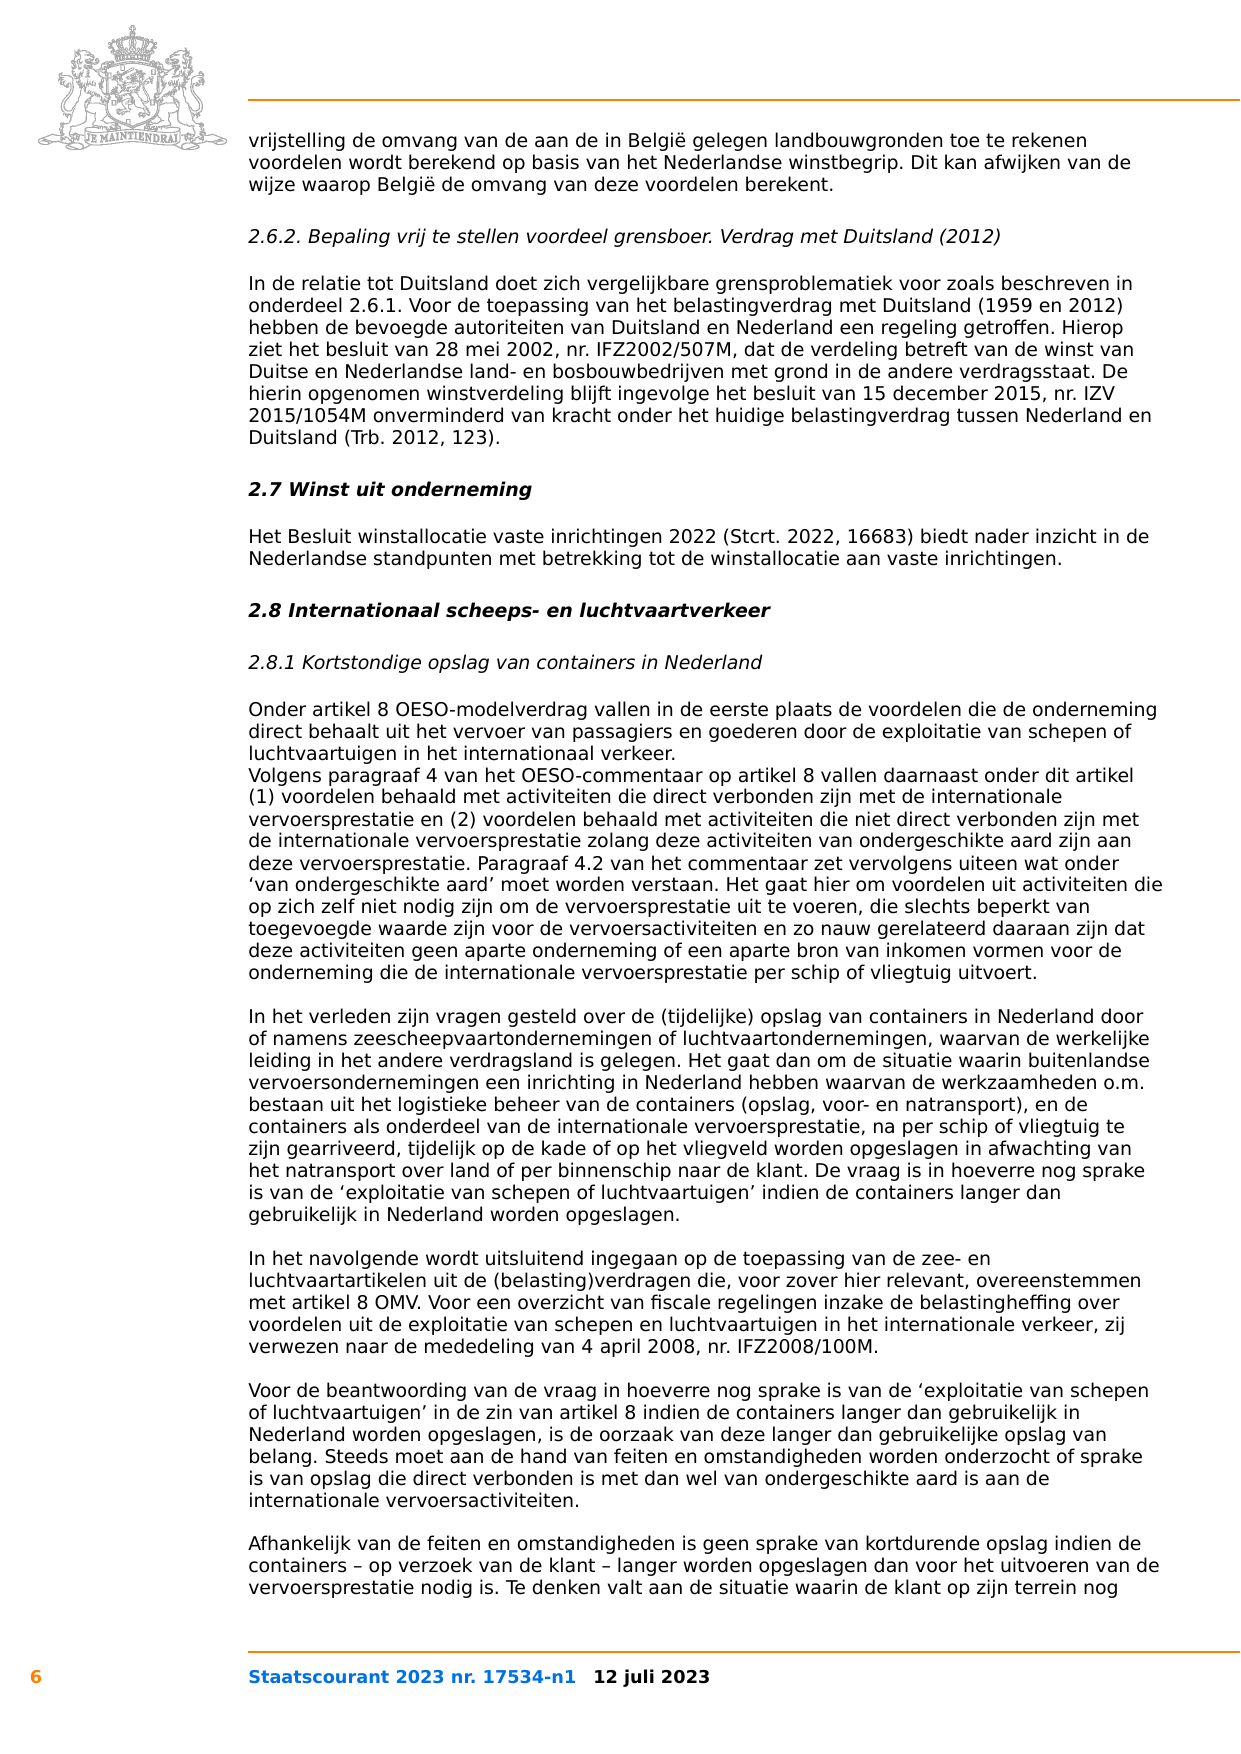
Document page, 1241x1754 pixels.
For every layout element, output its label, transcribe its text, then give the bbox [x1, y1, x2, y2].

text Afhankelijk van de feiten en omstandigheden is geen sprake van kortdurende opslag indien de containers – op verzoek van de klant – langer worden opgeslagen dan voor het uitvoeren van de vervoersprestatie nodig is. Te denken valt aan de situatie waarin de klant op zijn terrein nog [248, 1533, 1163, 1599]
text In de relatie tot Duitsland doet zich vergelijkbare grensproblematiek voor zoals beschreven in onderdeel 2.6.1. Voor de toepassing van het belastingverdrag met Duitsland (1959 en 2012) hebben de bevoegde autoriteiten van Duitsland en Nederland een regeling getroffen. Hierop ziet het besluit van 28 mei 2002, nr. IFZ2002/507M, dat de verdeling betreft van de winst van Duitse en Nederlandse land- en bosbouwbedrijven met grond in de andere verdragsstaat. De hierin opgenomen winstverdeling blijft ingevolge het besluit van 15 december 2015, nr. IZV 2015/1054M onverminderd van kracht onder het huidige belastingverdrag tussen Nederland en Duitsland (Trb. 2012, 123). [248, 273, 1163, 449]
subtitle 2.8 Internationaal scheeps- en luchtvaartverkeer [248, 599, 1163, 622]
subtitle 2.7 Winst uit onderneming [248, 479, 1163, 501]
text In het navolgende wordt uitsluitend ingegaan op de toepassing van de zee- en luchtvaartartikelen uit de (belasting)verdragen die, voor zover hier relevant, overeenstemmen met artikel 8 OMV. Voor een overzicht van fiscale regelingen inzake de belastingheffing over voordelen uit de exploitatie van schepen en luchtvaartuigen in het internationale verkeer, zij verwezen naar de mededeling van 4 april 2008, nr. IFZ2008/100M. [248, 1248, 1163, 1358]
picture [38, 25, 227, 150]
subtitle 2.8.1 Kortstondige opslag van containers in Nederland [248, 652, 1163, 673]
subtitle 2.6.2. Bepaling vrij te stellen voordeel grensboer. Verdrag met Duitsland (2012) [248, 226, 1163, 248]
text Onder artikel 8 OESO-modelverdrag vallen in de eerste plaats de voordelen die de onderneming direct behaalt uit het vervoer van passagiers en goederen door de exploitatie van schepen of luchtvaartuigen in het internationaal verkeer. [248, 698, 1163, 764]
text vrijstelling de omvang van de aan de in België gelegen landbouwgronden toe te rekenen voordelen wordt berekend op basis van het Nederlandse winstbegrip. Dit kan afwijken van de wijze waarop België de omvang van deze voordelen berekent. [248, 130, 1163, 196]
text Volgens paragraaf 4 van het OESO-commentaar op artikel 8 vallen daarnaast onder dit artikel (1) voordelen behaald met activiteiten die direct verbonden zijn met de internationale vervoersprestatie en (2) voordelen behaald met activiteiten die niet direct verbonden zijn met de internationale vervoersprestatie zolang deze activiteiten van ondergeschikte aard zijn aan deze vervoersprestatie. Paragraaf 4.2 van het commentaar zet vervolgens uiteen wat onder ‘van ondergeschikte aard’ moet worden verstaan. Het gaat hier om voordelen uit activiteiten die op zich zelf niet nodig zijn om de vervoersprestatie uit te voeren, die slechts beperkt van toegevoegde waarde zijn voor de vervoersactiviteiten en zo nauw gerelateerd daaraan zijn dat deze activiteiten geen aparte onderneming of een aparte bron van inkomen vormen voor de onderneming die de internationale vervoersprestatie per schip of vliegtuig uitvoert. [248, 764, 1163, 984]
text In het verleden zijn vragen gesteld over de (tijdelijke) opslag van containers in Nederland door of namens zeescheepvaartondernemingen of luchtvaartondernemingen, waarvan de werkelijke leiding in het andere verdragsland is gelegen. Het gaat dan om de situatie waarin buitenlandse vervoersondernemingen een inrichting in Nederland hebben waarvan de werkzaamheden o.m. bestaan uit het logistieke beheer van de containers (opslag, voor- en natransport), en de containers als onderdeel van de internationale vervoersprestatie, na per schip of vliegtuig te zijn gearriveerd, tijdelijk op de kade of op het vliegveld worden opgeslagen in afwachting van het natransport over land of per binnenschip naar de klant. De vraag is in hoeverre nog sprake is van de ‘exploitatie van schepen of luchtvaartuigen’ indien de containers langer dan gebruikelijk in Nederland worden opgeslagen. [248, 1006, 1163, 1226]
text Voor de beantwoording van de vraag in hoeverre nog sprake is van de ‘exploitatie van schepen of luchtvaartuigen’ in de zin van artikel 8 indien de containers langer dan gebruikelijk in Nederland worden opgeslagen, is de oorzaak van deze langer dan gebruikelijke opslag van belang. Steeds moet aan de hand van feiten en omstandigheden worden onderzocht of sprake is van opslag die direct verbonden is met dan wel van ondergeschikte aard is aan de internationale vervoersactiviteiten. [248, 1379, 1163, 1511]
text Het Besluit winstallocatie vaste inrichtingen 2022 (Stcrt. 2022, 16683) biedt nader inzicht in de Nederlandse standpunten met betrekking tot de winstallocatie aan vaste inrichtingen. [248, 526, 1163, 569]
